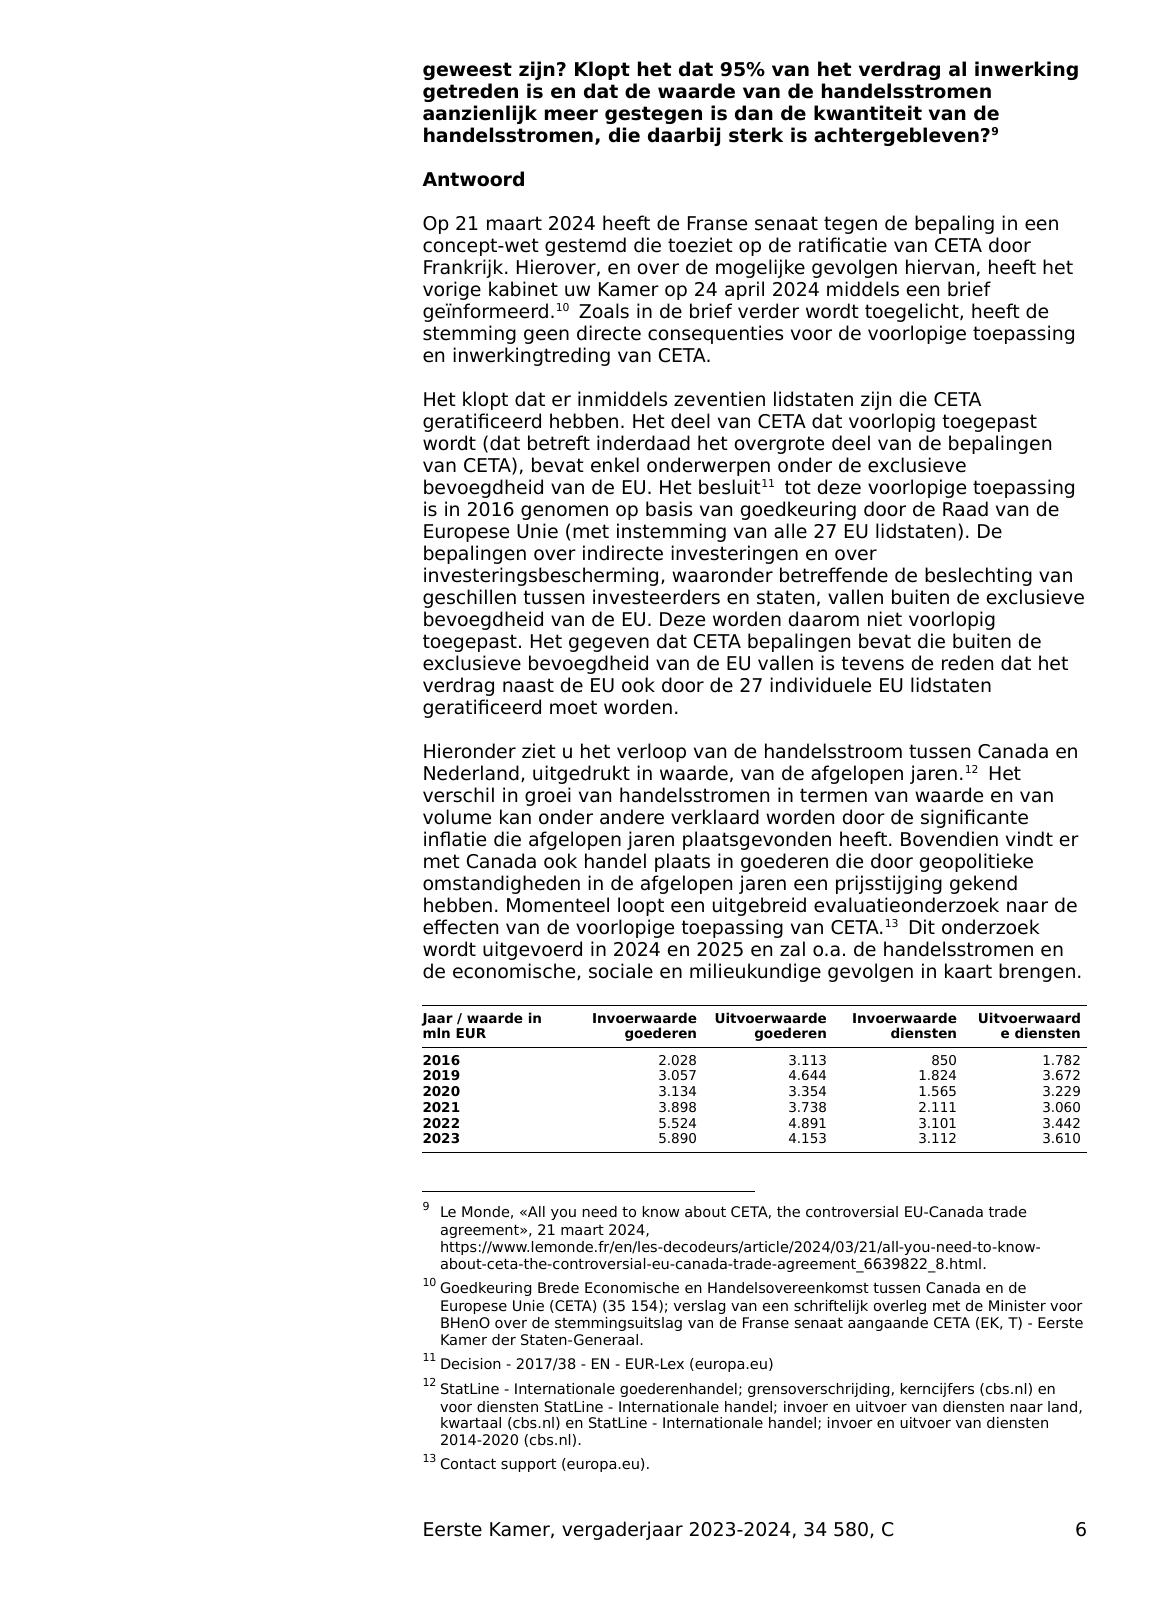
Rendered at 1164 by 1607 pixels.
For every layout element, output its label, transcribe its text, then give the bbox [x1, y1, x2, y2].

table_cell 3.229 [963, 1084, 1087, 1100]
table_header Invoerwaarde goederen [573, 1006, 703, 1047]
text Decision - 2017/38 - EN - EUR-Lex (europa.eu) [422, 1352, 1087, 1374]
table_cell 3.610 [963, 1131, 1087, 1152]
subtitle Antwoord [422, 169, 1087, 191]
text Goedkeuring Brede Economische en Handelsovereenkomst tussen Canada en de Europese Unie (CETA) (35 154); verslag van een schriftelijk overleg met de Minister voor BHenO over de stemmingsuitslag van de Franse senaat aangaande CETA (EK, T) - Eerste Kamer der Staten-Generaal. [422, 1276, 1087, 1349]
table_cell 4.891 [703, 1115, 833, 1131]
text Hieronder ziet u het verloop van de handelsstroom tussen Canada en Nederland, uitgedrukt in waarde, van de afgelopen jaren. Het verschil in groei van handelsstromen in termen van waarde en van volume kan onder andere verklaard worden door de significante inflatie die afgelopen jaren plaatsgevonden heeft. Bovendien vindt er met Canada ook handel plaats in goederen die door geopolitieke omstandigheden in de afgelopen jaren een prijsstijging gekend hebben. Momenteel loopt een uitgebreid evaluatieonderzoek naar de effecten van de voorlopige toepassing van CETA. Dit onderzoek wordt uitgevoerd in 2024 en 2025 en zal o.a. de handelsstromen en de economische, sociale en milieukundige gevolgen in kaart brengen. [422, 741, 1087, 983]
table_cell 2.111 [833, 1100, 963, 1115]
table_cell 4.644 [703, 1068, 833, 1084]
table_cell 2021 [422, 1100, 573, 1115]
table_cell 2020 [422, 1084, 573, 1100]
table_cell 3.442 [963, 1115, 1087, 1131]
table_cell 3.738 [703, 1100, 833, 1115]
table_cell 2.028 [573, 1048, 703, 1068]
table_cell 3.060 [963, 1100, 1087, 1115]
table_cell 1.824 [833, 1068, 963, 1084]
table_header Uitvoerwaarde diensten [963, 1006, 1087, 1047]
text Het klopt dat er inmiddels zeventien lidstaten zijn die CETA geratificeerd hebben. Het deel van CETA dat voorlopig toegepast wordt (dat betreft inderdaad het overgrote deel van de bepalingen van CETA), bevat enkel onderwerpen onder de exclusieve bevoegdheid van de EU. Het besluit tot deze voorlopige toepassing is in 2016 genomen op basis van goedkeuring door de Raad van de Europese Unie (met instemming van alle 27 EU lidstaten). De bepalingen over indirecte investeringen en over investeringsbescherming, waaronder betreffende de beslechting van geschillen tussen investeerders en staten, vallen buiten de exclusieve bevoegdheid van de EU. Deze worden daarom niet voorlopig toegepast. Het gegeven dat CETA bepalingen bevat die buiten de exclusieve bevoegdheid van de EU vallen is tevens de reden dat het verdrag naast de EU ook door de 27 individuele EU lidstaten geratificeerd moet worden. [422, 389, 1087, 719]
table_cell 850 [833, 1048, 963, 1068]
table_header Invoerwaarde diensten [833, 1006, 963, 1047]
table_cell 3.112 [833, 1131, 963, 1152]
table_cell 1.782 [963, 1048, 1087, 1068]
table_cell 2022 [422, 1115, 573, 1131]
text StatLine - Internationale goederenhandel; grensoverschrijding, kerncijfers (cbs.nl) en voor diensten StatLine - Internationale handel; invoer en uitvoer van diensten naar land, kwartaal (cbs.nl) en StatLine - Internationale handel; invoer en uitvoer van diensten 2014-2020 (cbs.nl). [422, 1377, 1087, 1449]
table_header Uitvoerwaarde goederen [703, 1006, 833, 1047]
table_cell 4.153 [703, 1131, 833, 1152]
text Op 21 maart 2024 heeft de Franse senaat tegen de bepaling in een concept-wet gestemd die toeziet op de ratificatie van CETA door Frankrijk. Hierover, en over de mogelijke gevolgen hiervan, heeft het vorige kabinet uw Kamer op 24 april 2024 middels een brief geïnformeerd. Zoals in de brief verder wordt toegelicht, heeft de stemming geen directe consequenties voor de voorlopige toepassing en inwerkingtreding van CETA. [422, 213, 1087, 367]
table_cell 3.672 [963, 1068, 1087, 1084]
table_cell 3.113 [703, 1048, 833, 1068]
table_cell 2019 [422, 1068, 573, 1084]
table_cell 3.134 [573, 1084, 703, 1100]
table_cell 5.890 [573, 1131, 703, 1152]
text geweest zijn? Klopt het dat 95% van het verdrag al inwerking getreden is en dat de waarde van de handelsstromen aanzienlijk meer gestegen is dan de kwantiteit van de handelsstromen, die daarbij sterk is achtergebleven? [422, 59, 1087, 147]
table_cell 3.354 [703, 1084, 833, 1100]
table_cell 2016 [422, 1048, 573, 1068]
table_cell 1.565 [833, 1084, 963, 1100]
table_cell 2023 [422, 1131, 573, 1152]
table_cell 5.524 [573, 1115, 703, 1131]
text Contact support (europa.eu). [422, 1452, 1087, 1474]
table_cell 3.898 [573, 1100, 703, 1115]
table_header Jaar / waarde in mln EUR [422, 1006, 573, 1047]
table_cell 3.101 [833, 1115, 963, 1131]
text Le Monde, «All you need to know about CETA, the controversial EU-Canada trade agreement», 21 maart 2024, https://www.lemonde.fr/en/les-decodeurs/article/2024/03/21/all-you-need-to-know-about-ceta-the-controversial-eu-canada-trade-agreement_6639822_8.html. [422, 1200, 1087, 1273]
table_cell 3.057 [573, 1068, 703, 1084]
